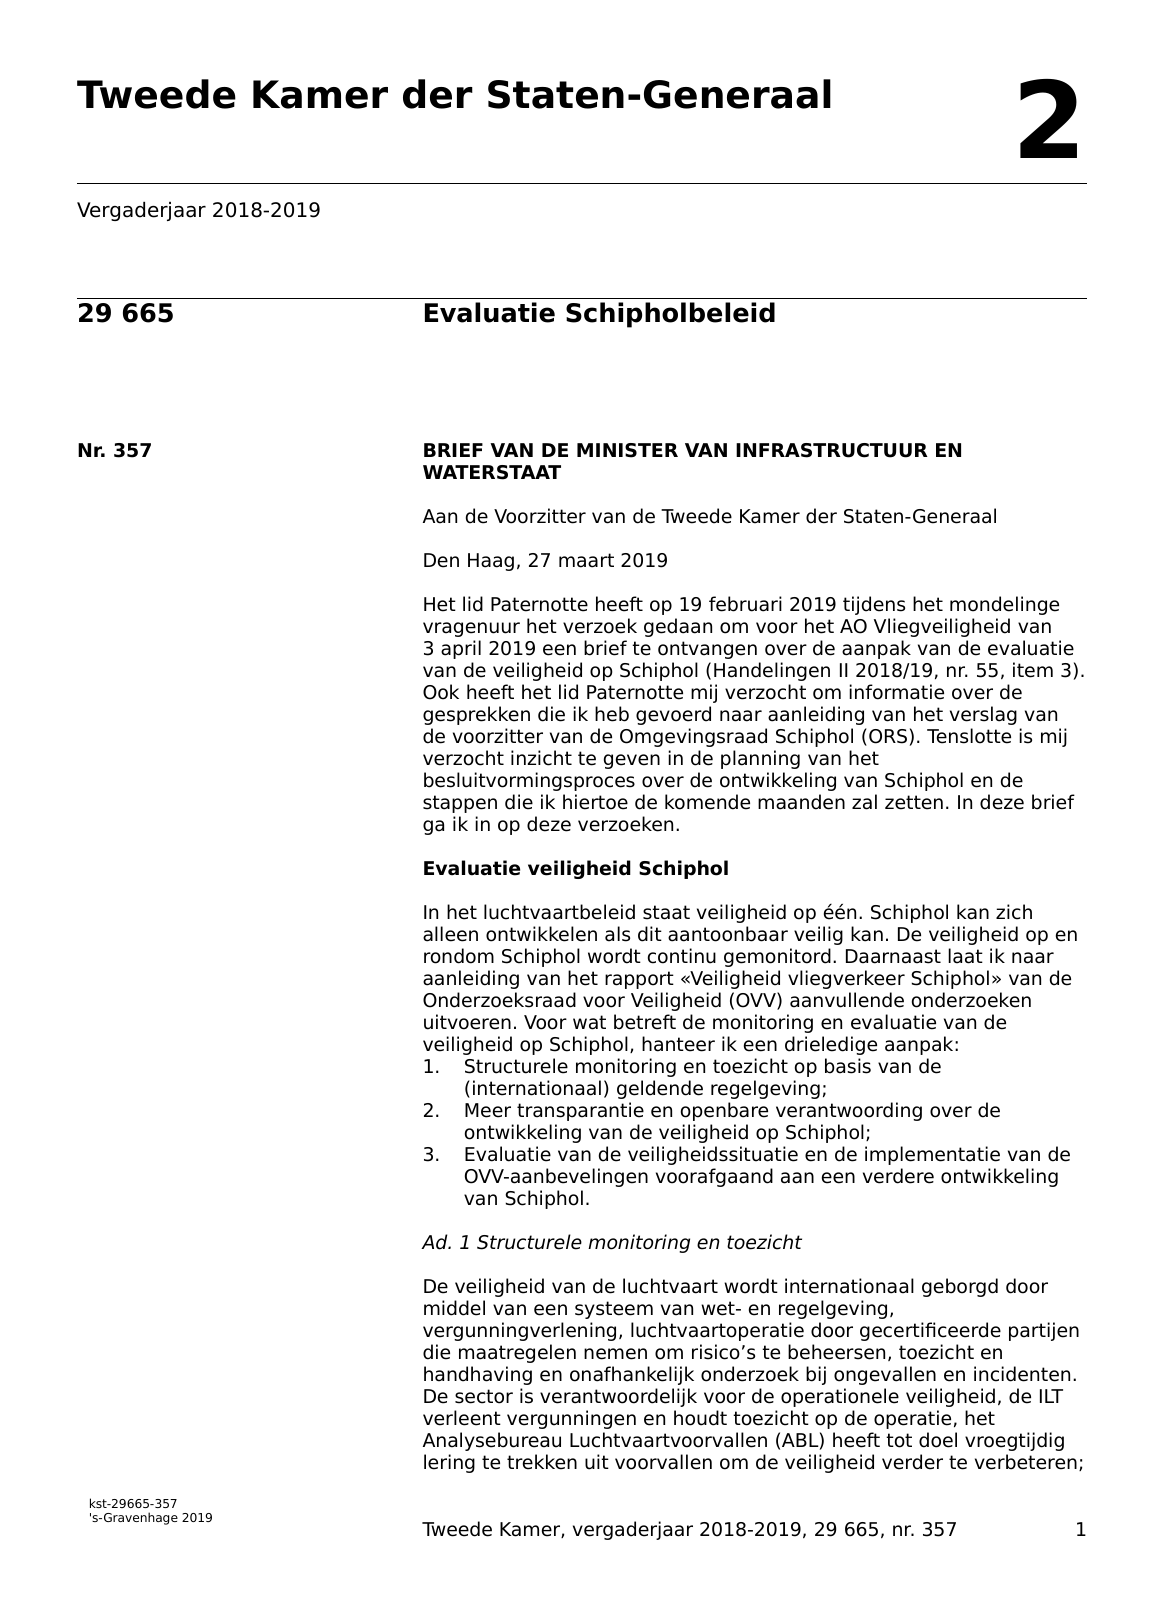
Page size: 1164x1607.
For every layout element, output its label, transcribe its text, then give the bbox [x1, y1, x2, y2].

subtitle Evaluatie veiligheid Schiphol [422, 858, 1087, 880]
text Den Haag, 27 maart 2019 [422, 550, 1087, 572]
text In het luchtvaartbeleid staat veiligheid op één. Schiphol kan zich alleen ontwikkelen als dit aantoonbaar veilig kan. De veiligheid op en rondom Schiphol wordt continu gemonitord. Daarnaast laat ik naar aanleiding van het rapport «Veiligheid vliegverkeer Schiphol» van de Onderzoeksraad voor Veiligheid (OVV) aanvullende onderzoeken uitvoeren. Voor wat betreft de monitoring en evaluatie van de veiligheid op Schiphol, hanteer ik een drieledige aanpak: [422, 902, 1087, 1056]
text kst-29665-357 [88, 1497, 323, 1511]
text Aan de Voorzitter van de Tweede Kamer der Staten-Generaal [422, 506, 1087, 528]
text 1. Structurele monitoring en toezicht op basis van de (internationaal) geldende regelgeving; [422, 1056, 1087, 1100]
text Het lid Paternotte heeft op 19 februari 2019 tijdens het mondelinge vragenuur het verzoek gedaan om voor het AO Vliegveiligheid van 3 april 2019 een brief te ontvangen over de aanpak van de evaluatie van de veiligheid op Schiphol (Handelingen II 2018/19, nr. 55, item 3). Ook heeft het lid Paternotte mij verzocht om informatie over de gesprekken die ik heb gevoerd naar aanleiding van het verslag van de voorzitter van de Omgevingsraad Schiphol (ORS). Tenslotte is mij verzocht inzicht te geven in de planning van het besluitvormingsproces over de ontwikkeling van Schiphol en de stappen die ik hiertoe de komende maanden zal zetten. In deze brief ga ik in op deze verzoeken. [422, 594, 1087, 836]
text 's-Gravenhage 2019 [88, 1511, 323, 1525]
subtitle Ad. 1 Structurele monitoring en toezicht [422, 1232, 1087, 1254]
subtitle Nr. 357 BRIEF VAN DE MINISTER VAN INFRASTRUCTUUR EN WATERSTAAT [77, 440, 1087, 484]
table_header Tweede Kamer der Staten-Generaal [77, 59, 886, 183]
text De veiligheid van de luchtvaart wordt internationaal geborgd door middel van een systeem van wet- en regelgeving, vergunningverlening, luchtvaartoperatie door gecertificeerde partijen die maatregelen nemen om risico’s te beheersen, toezicht en handhaving en onafhankelijk onderzoek bij ongevallen en incidenten. De sector is verantwoordelijk voor de operationele veiligheid, de ILT verleent vergunningen en houdt toezicht op de operatie, het Analysebureau Luchtvaartvoorvallen (ABL) heeft tot doel vroegtijdig lering te trekken uit voorvallen om de veiligheid verder te verbeteren; [422, 1276, 1087, 1474]
table_cell Vergaderjaar 2018-2019 [77, 184, 1087, 298]
text 3. Evaluatie van de veiligheidssituatie en de implementatie van de OVV-aanbevelingen voorafgaand aan een verdere ontwikkeling van Schiphol. [422, 1144, 1087, 1210]
text 2. Meer transparantie en openbare verantwoording over de ontwikkeling van de veiligheid op Schiphol; [422, 1100, 1087, 1144]
subtitle 29 665 Evaluatie Schipholbeleid [77, 299, 1087, 329]
table_header 2 [886, 59, 1087, 183]
